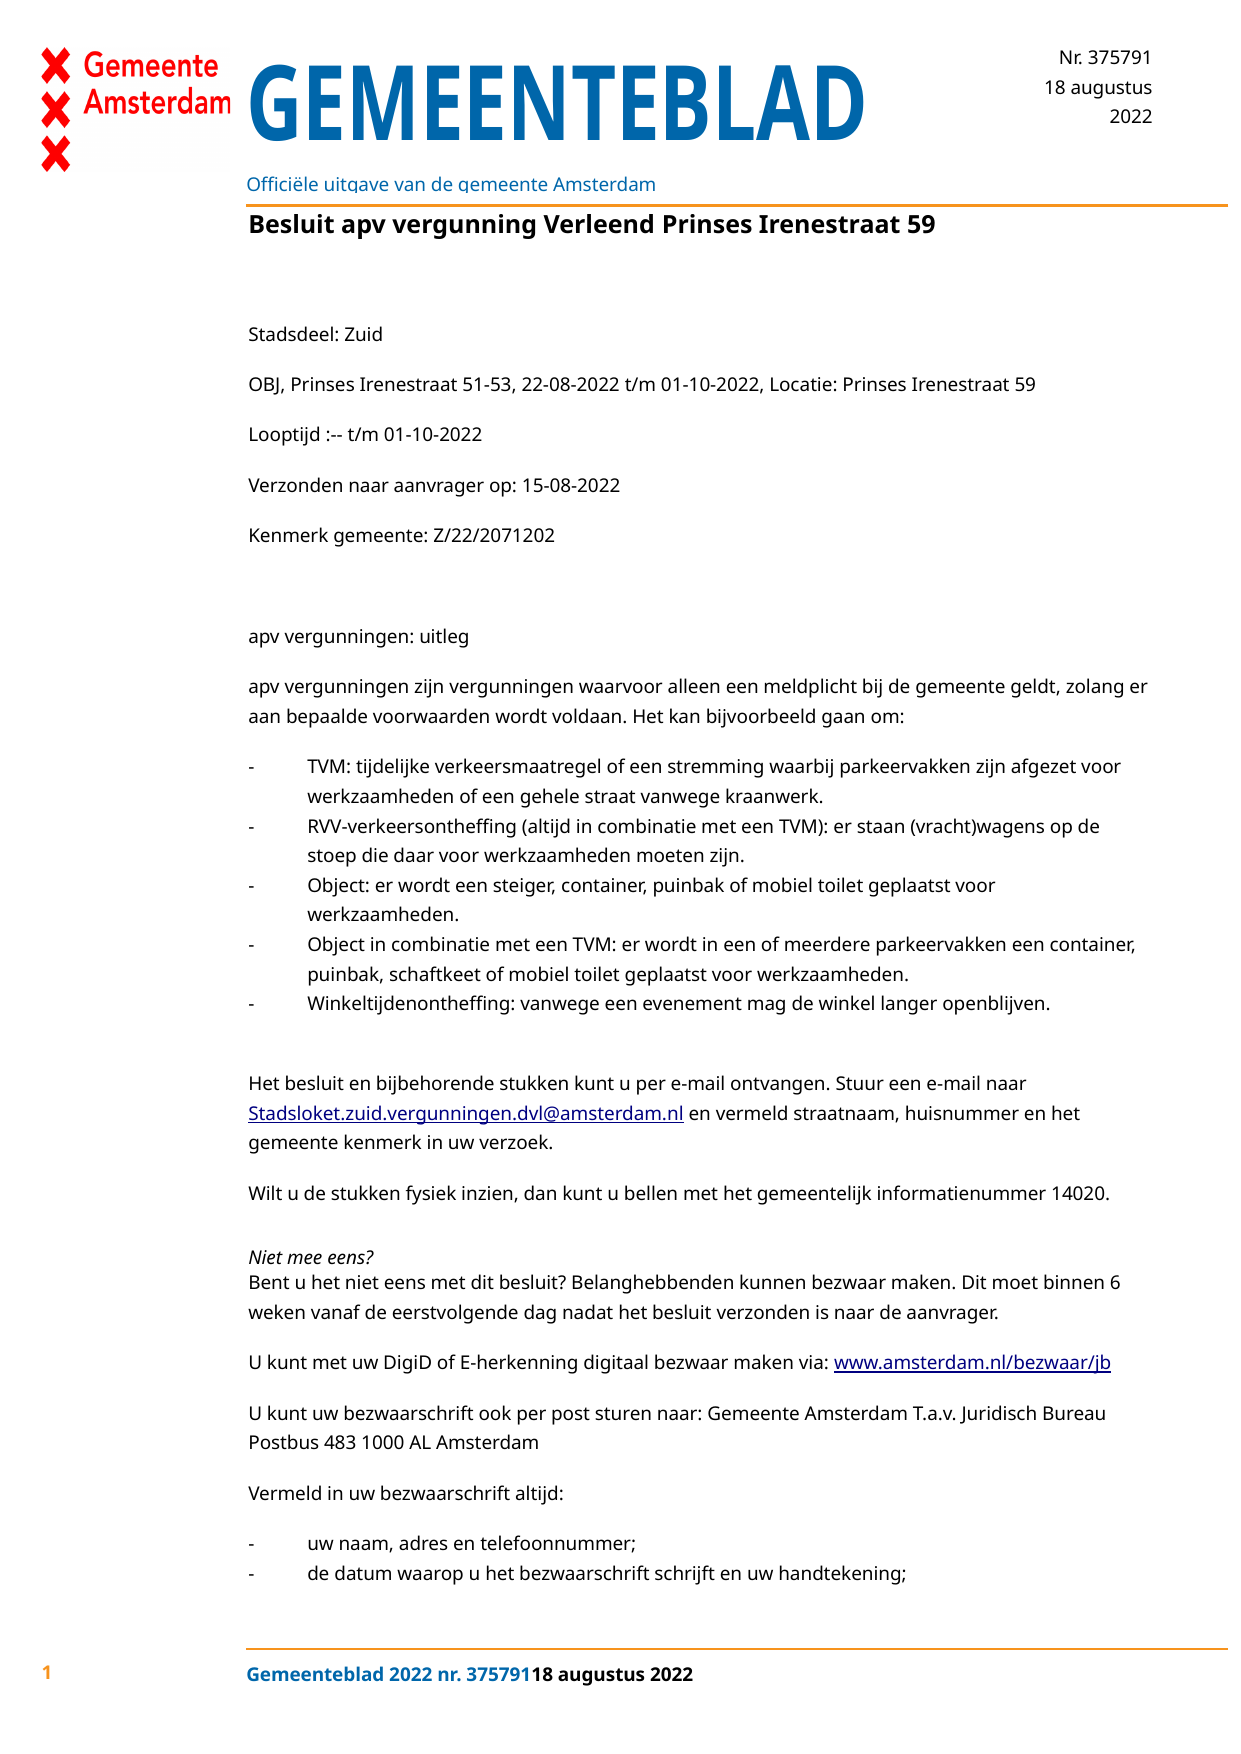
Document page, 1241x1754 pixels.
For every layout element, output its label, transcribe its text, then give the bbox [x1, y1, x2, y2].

text OBJ, Prinses Irenestraat 51-53, 22-08-2022 t/m 01-10-2022, Locatie: Prinses Irenestraat 59 [248, 371, 1152, 397]
list Object in combinatie met een TVM: er wordt in een of meerdere parkeervakken een container, puinbak, schaftkeet of mobiel toilet geplaatst voor werkzaamheden. [248, 931, 1152, 986]
list Object: er wordt een steiger, container, puinbak of mobiel toilet geplaatst voor werkzaamheden. [248, 872, 1152, 927]
text apv vergunningen: uitleg [248, 623, 1152, 649]
text Bent u het niet eens met dit besluit? Belanghebbenden kunnen bezwaar maken. Dit moet binnen 6 weken vanaf de eerstvolgende dag nadat het besluit verzonden is naar de aanvrager. [248, 1269, 1152, 1325]
text U kunt met uw DigiD of E-herkenning digitaal bezwaar maken via: www.amsterdam.nl/bezwaar/jb [248, 1349, 1152, 1375]
text Kenmerk gemeente: Z/22/2071202 [248, 522, 1152, 548]
text apv vergunningen zijn vergunningen waarvoor alleen een meldplicht bij de gemeente geldt, zolang er aan bepaalde voorwaarden wordt voldaan. Het kan bijvoorbeeld gaan om: [248, 674, 1152, 729]
text Het besluit en bijbehorende stukken kunt u per e-mail ontvangen. Stuur een e-mail naar Stadsloket.zuid.vergunningen.dvl@amsterdam.nl en vermeld straatnaam, huisnummer en het gemeente kenmerk in uw verzoek. [248, 1070, 1152, 1155]
list de datum waarop u het bezwaarschrift schrijft en uw handtekening; [248, 1560, 1152, 1586]
text Looptijd :-- t/m 01-10-2022 [248, 422, 1152, 447]
text Stadsdeel: Zuid [248, 321, 1152, 346]
list uw naam, adres en telefoonnummer; [248, 1530, 1152, 1556]
text Wilt u de stukken fysiek inzien, dan kunt u bellen met het gemeentelijk informatienummer 14020. [248, 1180, 1152, 1206]
list Winkeltijdenontheffing: vanwege een evenement mag de winkel langer openblijven. [248, 990, 1152, 1016]
text Verzonden naar aanvrager op: 15-08-2022 [248, 472, 1152, 498]
text U kunt uw bezwaarschrift ook per post sturen naar: Gemeente Amsterdam T.a.v. Juridisch Bureau Postbus 483 1000 AL Amsterdam [248, 1400, 1152, 1455]
text Besluit apv vergunning Verleend Prinses Irenestraat 59 [248, 207, 1152, 241]
list RVV-verkeersontheffing (altijd in combinatie met een TVM): er staan (vracht)wagens op de stoep die daar voor werkzaamheden moeten zijn. [248, 813, 1152, 868]
list TVM: tijdelijke verkeersmaatregel of een stremming waarbij parkeervakken zijn afgezet voor werkzaamheden of een gehele straat vanwege kraanwerk. [248, 754, 1152, 809]
text Vermeld in uw bezwaarschrift altijd: [248, 1480, 1152, 1506]
picture [41, 47, 231, 172]
text Niet mee eens? [248, 1244, 1152, 1269]
